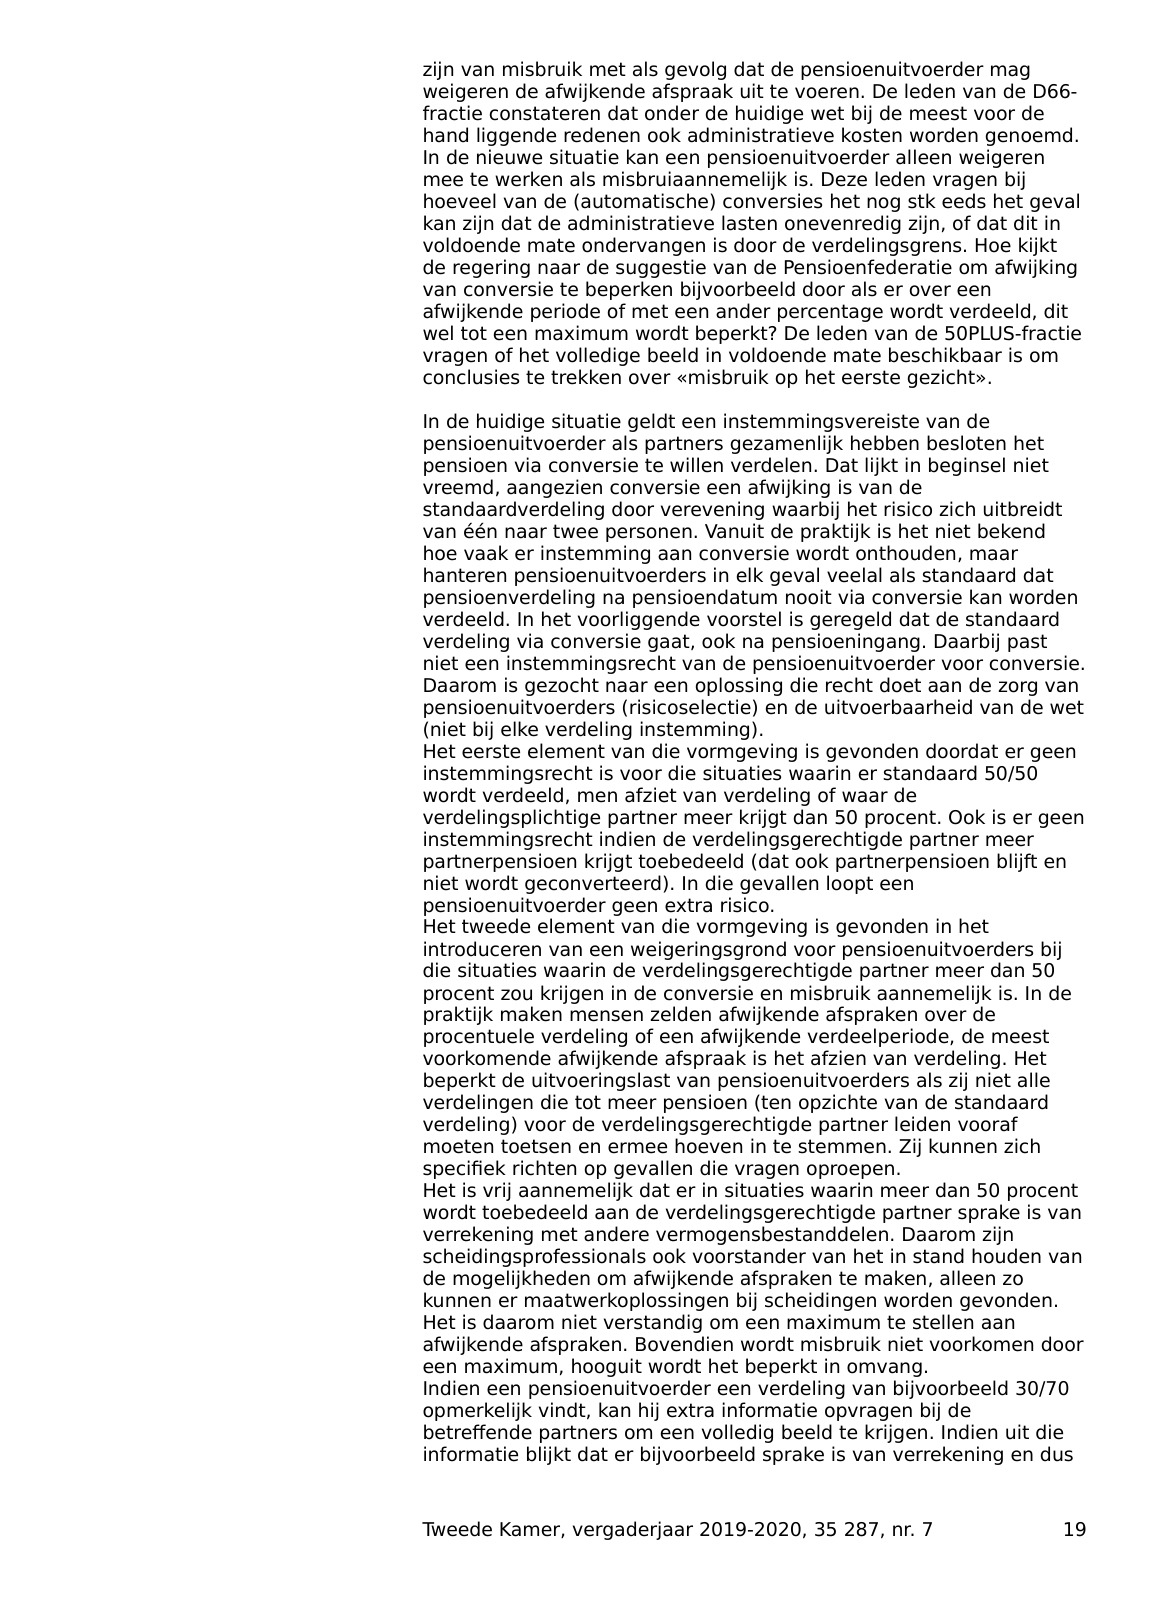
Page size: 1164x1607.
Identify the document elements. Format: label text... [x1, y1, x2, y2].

text Het eerste element van die vormgeving is gevonden doordat er geen instemmingsrecht is voor die situaties waarin er standaard 50/50 wordt verdeeld, men afziet van verdeling of waar de verdelingsplichtige partner meer krijgt dan 50 procent. Ook is er geen instemmingsrecht indien de verdelingsgerechtigde partner meer partnerpensioen krijgt toebedeeld (dat ook partnerpensioen blijft en niet wordt geconverteerd). In die gevallen loopt een pensioenuitvoerder geen extra risico. [422, 741, 1087, 916]
text Indien een pensioenuitvoerder een verdeling van bijvoorbeeld 30/70 opmerkelijk vindt, kan hij extra informatie opvragen bij de betreffende partners om een volledig beeld te krijgen. Indien uit die informatie blijkt dat er bijvoorbeeld sprake is van verrekening en dus [422, 1378, 1087, 1466]
text zijn van misbruik met als gevolg dat de pensioenuitvoerder mag weigeren de afwijkende afspraak uit te voeren. De leden van de D66-fractie constateren dat onder de huidige wet bij de meest voor de hand liggende redenen ook administratieve kosten worden genoemd. In de nieuwe situatie kan een pensioenuitvoerder alleen weigeren mee te werken als misbruiaannemelijk is. Deze leden vragen bij hoeveel van de (automatische) conversies het nog stk eeds het geval kan zijn dat de administratieve lasten onevenredig zijn, of dat dit in voldoende mate ondervangen is door de verdelingsgrens. Hoe kijkt de regering naar de suggestie van de Pensioenfederatie om afwijking van conversie te beperken bijvoorbeeld door als er over een afwijkende periode of met een ander percentage wordt verdeeld, dit wel tot een maximum wordt beperkt? De leden van de 50PLUS-fractie vragen of het volledige beeld in voldoende mate beschikbaar is om conclusies te trekken over «misbruik op het eerste gezicht». [422, 59, 1087, 389]
text Het tweede element van die vormgeving is gevonden in het introduceren van een weigeringsgrond voor pensioenuitvoerders bij die situaties waarin de verdelingsgerechtigde partner meer dan 50 procent zou krijgen in de conversie en misbruik aannemelijk is. In de praktijk maken mensen zelden afwijkende afspraken over de procentuele verdeling of een afwijkende verdeelperiode, de meest voorkomende afwijkende afspraak is het afzien van verdeling. Het beperkt de uitvoeringslast van pensioenuitvoerders als zij niet alle verdelingen die tot meer pensioen (ten opzichte van de standaard verdeling) voor de verdelingsgerechtigde partner leiden vooraf moeten toetsen en ermee hoeven in te stemmen. Zij kunnen zich specifiek richten op gevallen die vragen oproepen. [422, 916, 1087, 1180]
text Het is vrij aannemelijk dat er in situaties waarin meer dan 50 procent wordt toebedeeld aan de verdelingsgerechtigde partner sprake is van verrekening met andere vermogensbestanddelen. Daarom zijn scheidingsprofessionals ook voorstander van het in stand houden van de mogelijkheden om afwijkende afspraken te maken, alleen zo kunnen er maatwerkoplossingen bij scheidingen worden gevonden. Het is daarom niet verstandig om een maximum te stellen aan afwijkende afspraken. Bovendien wordt misbruik niet voorkomen door een maximum, hooguit wordt het beperkt in omvang. [422, 1180, 1087, 1378]
text In de huidige situatie geldt een instemmingsvereiste van de pensioenuitvoerder als partners gezamenlijk hebben besloten het pensioen via conversie te willen verdelen. Dat lijkt in beginsel niet vreemd, aangezien conversie een afwijking is van de standaardverdeling door verevening waarbij het risico zich uitbreidt van één naar twee personen. Vanuit de praktijk is het niet bekend hoe vaak er instemming aan conversie wordt onthouden, maar hanteren pensioenuitvoerders in elk geval veelal als standaard dat pensioenverdeling na pensioendatum nooit via conversie kan worden verdeeld. In het voorliggende voorstel is geregeld dat de standaard verdeling via conversie gaat, ook na pensioeningang. Daarbij past niet een instemmingsrecht van de pensioenuitvoerder voor conversie. Daarom is gezocht naar een oplossing die recht doet aan de zorg van pensioenuitvoerders (risicoselectie) en de uitvoerbaarheid van de wet (niet bij elke verdeling instemming). [422, 411, 1087, 741]
